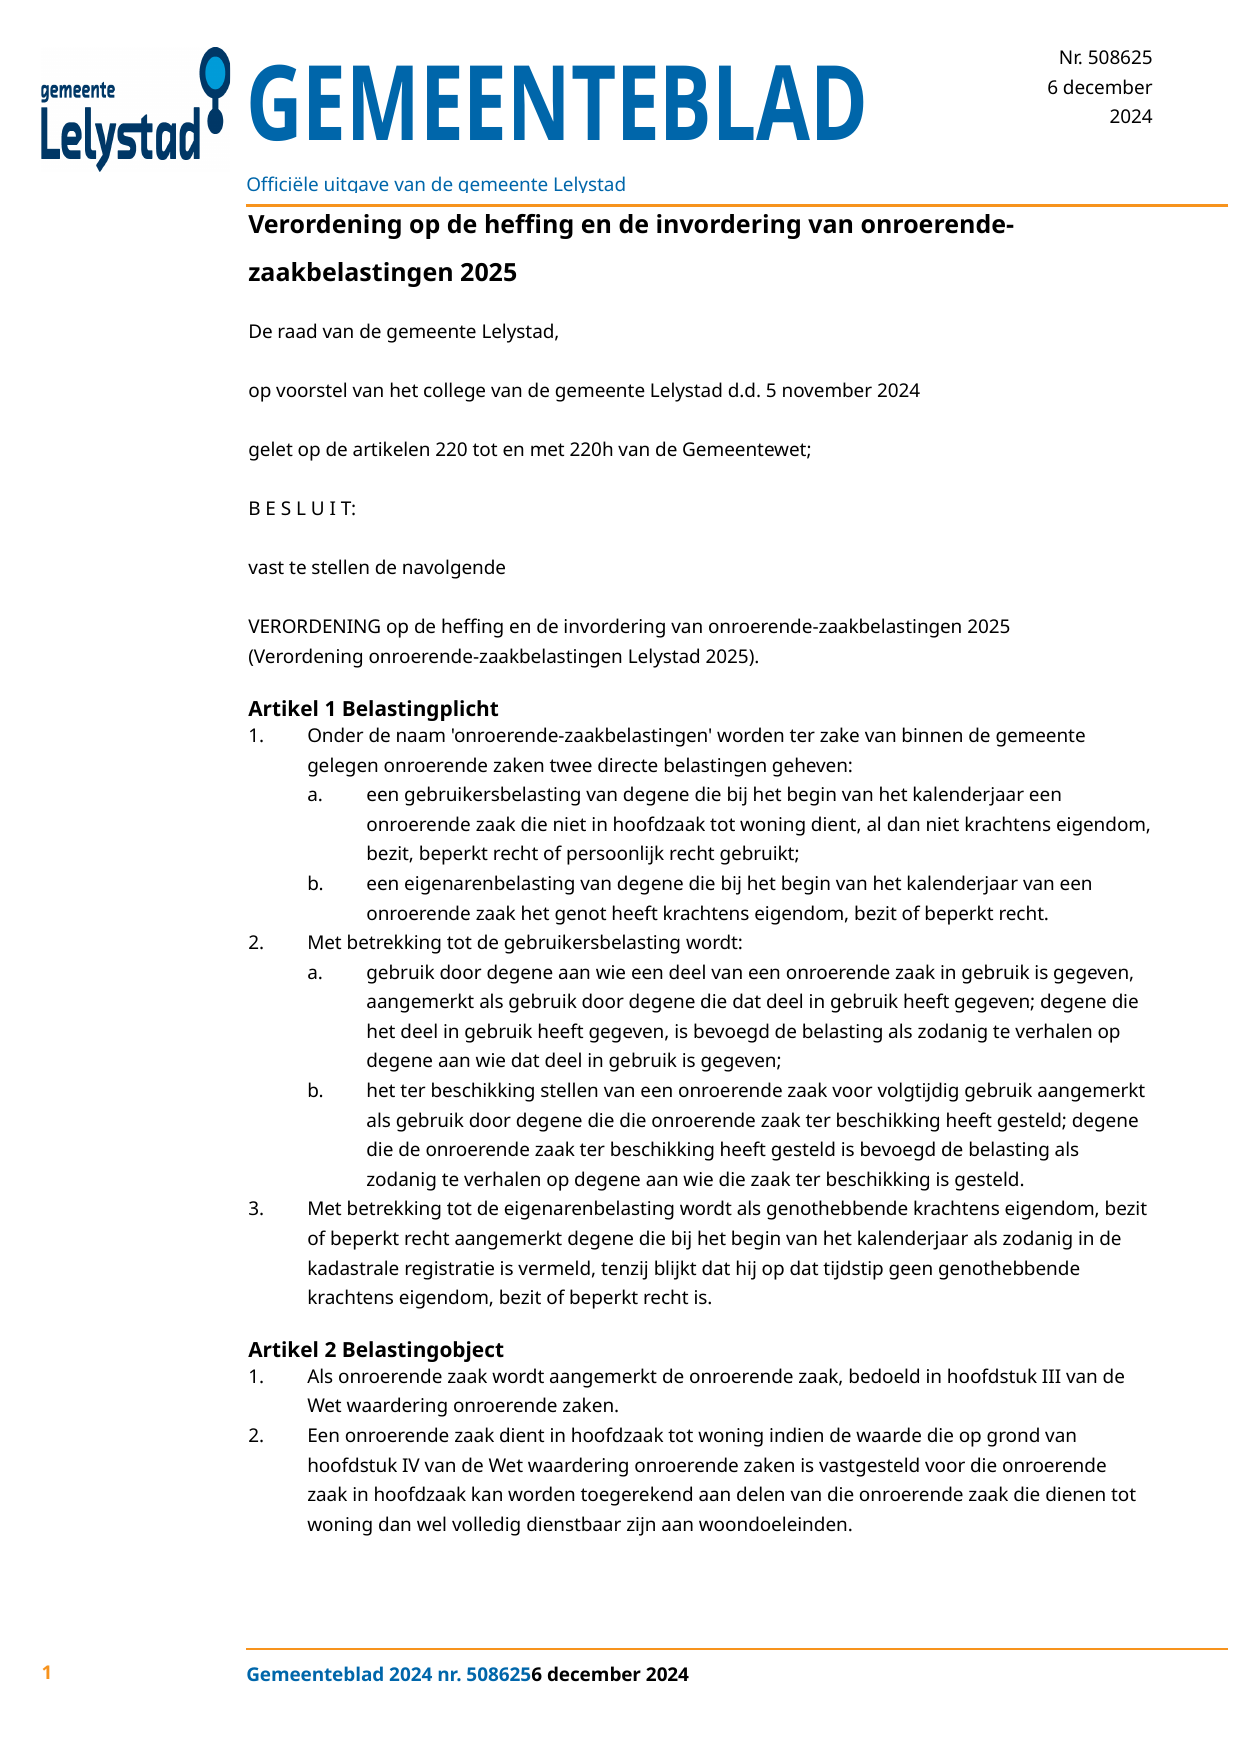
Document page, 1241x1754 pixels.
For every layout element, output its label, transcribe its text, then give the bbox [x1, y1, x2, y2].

list Onder de naam 'onroerende-zaakbelastingen' worden ter zake van binnen de gemeente gelegen onroerende zaken twee directe belastingen geheven: [248, 722, 1152, 777]
text B E S L U I T: [248, 495, 1152, 521]
text Verordening op de heffing en de invordering van onroerende-zaakbelastingen 2025 [248, 207, 1152, 288]
list Als onroerende zaak wordt aangemerkt de onroerende zaak, bedoeld in hoofdstuk III van de Wet waardering onroerende zaken. [248, 1363, 1152, 1418]
picture [41, 47, 231, 172]
list Een onroerende zaak dient in hoofdzaak tot woning indien de waarde die op grond van hoofdstuk IV van de Wet waardering onroerende zaken is vastgesteld voor die onroerende zaak in hoofdzaak kan worden toegerekend aan delen van die onroerende zaak die dienen tot woning dan wel volledig dienstbaar zijn aan woondoeleinden. [248, 1422, 1152, 1537]
text gelet op de artikelen 220 tot en met 220h van de Gemeentewet; [248, 436, 1152, 462]
text De raad van de gemeente Lelystad, [248, 318, 1152, 344]
text op voorstel van het college van de gemeente Lelystad d.d. 5 november 2024 [248, 377, 1152, 403]
list een gebruikersbelasting van degene die bij het begin van het kalenderjaar een onroerende zaak die niet in hoofdzaak tot woning dient, al dan niet krachtens eigendom, bezit, beperkt recht of persoonlijk recht gebruikt; [307, 781, 1152, 866]
text VERORDENING op de heffing en de invordering van onroerende-zaakbelastingen 2025 [248, 614, 1152, 639]
text Artikel 2 Belastingobject [248, 1335, 1152, 1363]
list gebruik door degene aan wie een deel van een onroerende zaak in gebruik is gegeven, aangemerkt als gebruik door degene die dat deel in gebruik heeft gegeven; degene die het deel in gebruik heeft gegeven, is bevoegd de belasting als zodanig te verhalen op degene aan wie dat deel in gebruik is gegeven; [307, 959, 1152, 1073]
list Met betrekking tot de eigenarenbelasting wordt als genothebbende krachtens eigendom, bezit of beperkt recht aangemerkt degene die bij het begin van het kalenderjaar als zodanig in de kadastrale registratie is vermeld, tenzij blijkt dat hij op dat tijdstip geen genothebbende krachtens eigendom, bezit of beperkt recht is. [248, 1196, 1152, 1310]
text vast te stellen de navolgende [248, 554, 1152, 580]
list het ter beschikking stellen van een onroerende zaak voor volgtijdig gebruik aangemerkt als gebruik door degene die die onroerende zaak ter beschikking heeft gesteld; degene die de onroerende zaak ter beschikking heeft gesteld is bevoegd de belasting als zodanig te verhalen op degene aan wie die zaak ter beschikking is gesteld. [307, 1077, 1152, 1192]
text (Verordening onroerende-zaakbelastingen Lelystad 2025). [248, 643, 1152, 669]
list Met betrekking tot de gebruikersbelasting wordt: [248, 929, 1152, 955]
list een eigenarenbelasting van degene die bij het begin van het kalenderjaar van een onroerende zaak het genot heeft krachtens eigendom, bezit of beperkt recht. [307, 870, 1152, 925]
text Artikel 1 Belastingplicht [248, 694, 1152, 722]
